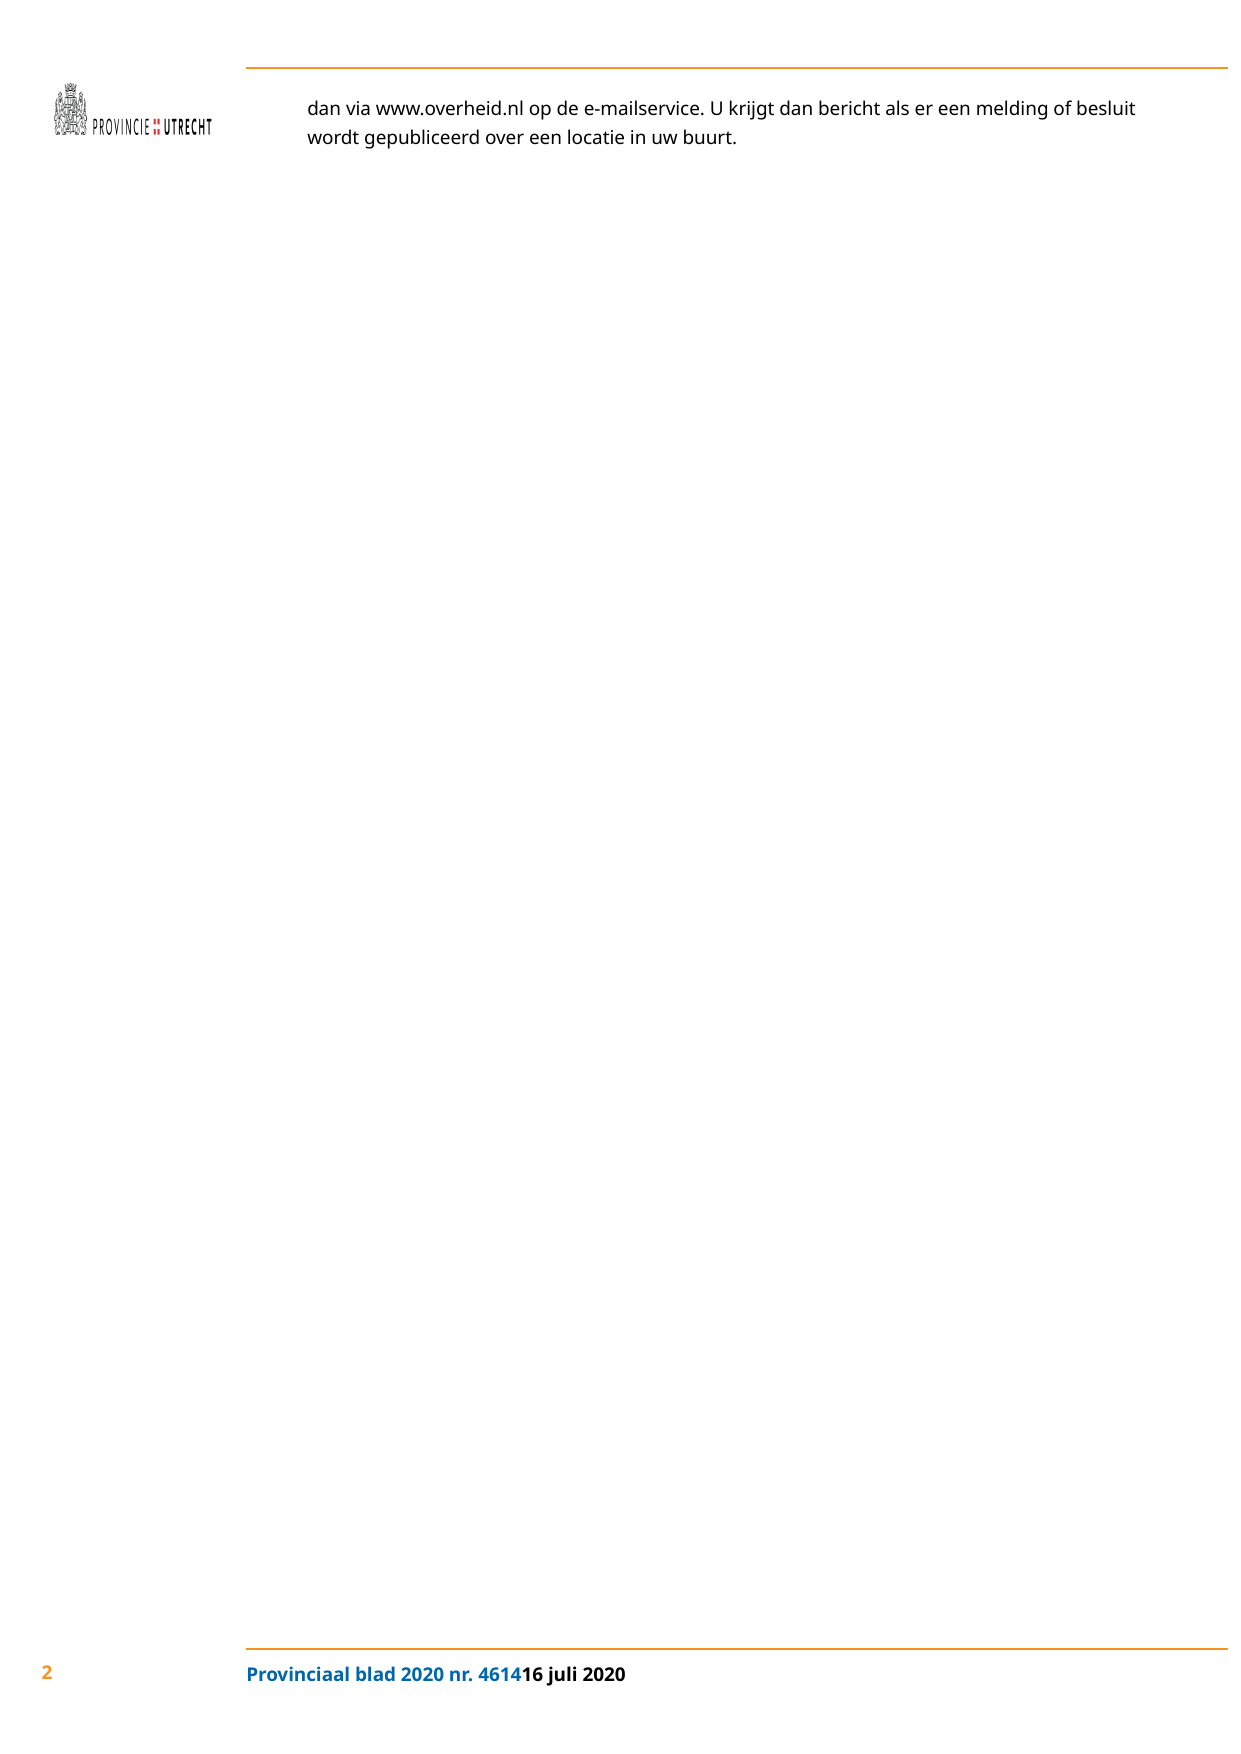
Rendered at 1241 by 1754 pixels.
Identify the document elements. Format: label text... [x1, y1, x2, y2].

list dan via www.overheid.nl op de e-mailservice. U krijgt dan bericht als er een melding of besluit wordt gepubliceerd over een locatie in uw buurt. [248, 95, 1152, 150]
picture [41, 47, 231, 172]
